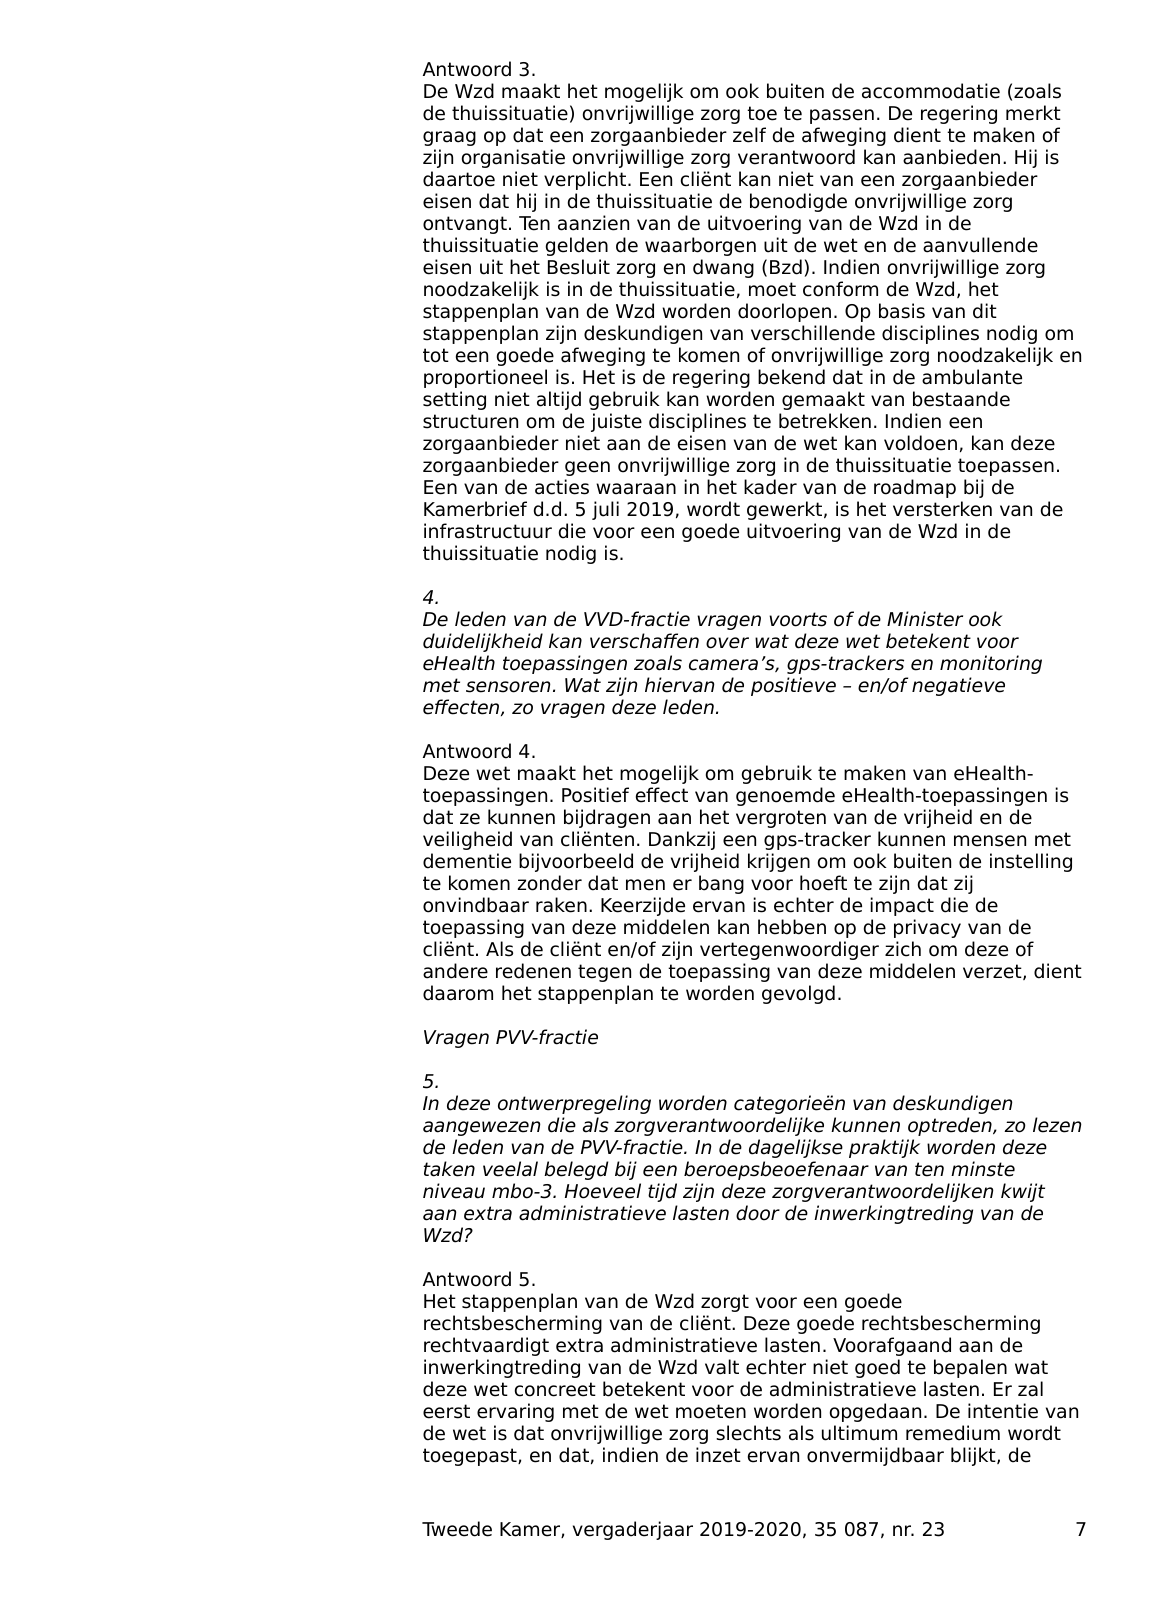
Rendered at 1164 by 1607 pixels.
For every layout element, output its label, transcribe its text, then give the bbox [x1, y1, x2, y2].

text De Wzd maakt het mogelijk om ook buiten de accommodatie (zoals de thuissituatie) onvrijwillige zorg toe te passen. De regering merkt graag op dat een zorgaanbieder zelf de afweging dient te maken of zijn organisatie onvrijwillige zorg verantwoord kan aanbieden. Hij is daartoe niet verplicht. Een cliënt kan niet van een zorgaanbieder eisen dat hij in de thuissituatie de benodigde onvrijwillige zorg ontvangt. Ten aanzien van de uitvoering van de Wzd in de thuissituatie gelden de waarborgen uit de wet en de aanvullende eisen uit het Besluit zorg en dwang (Bzd). Indien onvrijwillige zorg noodzakelijk is in de thuissituatie, moet conform de Wzd, het stappenplan van de Wzd worden doorlopen. Op basis van dit stappenplan zijn deskundigen van verschillende disciplines nodig om tot een goede afweging te komen of onvrijwillige zorg noodzakelijk en proportioneel is. Het is de regering bekend dat in de ambulante setting niet altijd gebruik kan worden gemaakt van bestaande structuren om de juiste disciplines te betrekken. Indien een zorgaanbieder niet aan de eisen van de wet kan voldoen, kan deze zorgaanbieder geen onvrijwillige zorg in de thuissituatie toepassen. Een van de acties waaraan in het kader van de roadmap bij de Kamerbrief d.d. 5 juli 2019, wordt gewerkt, is het versterken van de infrastructuur die voor een goede uitvoering van de Wzd in de thuissituatie nodig is. [422, 81, 1087, 564]
text De leden van de VVD-fractie vragen voorts of de Minister ook duidelijkheid kan verschaffen over wat deze wet betekent voor eHealth toepassingen zoals camera’s, gps-trackers en monitoring met sensoren. Wat zijn hiervan de positieve – en/of negatieve effecten, zo vragen deze leden. [422, 609, 1087, 719]
text Antwoord 5. [422, 1269, 1087, 1291]
text Het stappenplan van de Wzd zorgt voor een goede rechtsbescherming van de cliënt. Deze goede rechtsbescherming rechtvaardigt extra administratieve lasten. Voorafgaand aan de inwerkingtreding van de Wzd valt echter niet goed te bepalen wat deze wet concreet betekent voor de administratieve lasten. Er zal eerst ervaring met de wet moeten worden opgedaan. De intentie van de wet is dat onvrijwillige zorg slechts als ultimum remedium wordt toegepast, en dat, indien de inzet ervan onvermijdbaar blijkt, de [422, 1291, 1087, 1467]
text Antwoord 3. [422, 59, 1087, 81]
text Antwoord 4. [422, 741, 1087, 763]
text In deze ontwerpregeling worden categorieën van deskundigen aangewezen die als zorgverantwoordelijke kunnen optreden, zo lezen de leden van de PVV-fractie. In de dagelijkse praktijk worden deze taken veelal belegd bij een beroepsbeoefenaar van ten minste niveau mbo-3. Hoeveel tijd zijn deze zorgverantwoordelijken kwijt aan extra administratieve lasten door de inwerkingtreding van de Wzd? [422, 1093, 1087, 1247]
text Deze wet maakt het mogelijk om gebruik te maken van eHealth-toepassingen. Positief effect van genoemde eHealth-toepassingen is dat ze kunnen bijdragen aan het vergroten van de vrijheid en de veiligheid van cliënten. Dankzij een gps-tracker kunnen mensen met dementie bijvoorbeeld de vrijheid krijgen om ook buiten de instelling te komen zonder dat men er bang voor hoeft te zijn dat zij onvindbaar raken. Keerzijde ervan is echter de impact die de toepassing van deze middelen kan hebben op de privacy van de cliënt. Als de cliënt en/of zijn vertegenwoordiger zich om deze of andere redenen tegen de toepassing van deze middelen verzet, dient daarom het stappenplan te worden gevolgd. [422, 763, 1087, 1004]
text 4. [422, 587, 1087, 609]
text 5. [422, 1071, 1087, 1093]
subtitle Vragen PVV-fractie [422, 1027, 1087, 1049]
